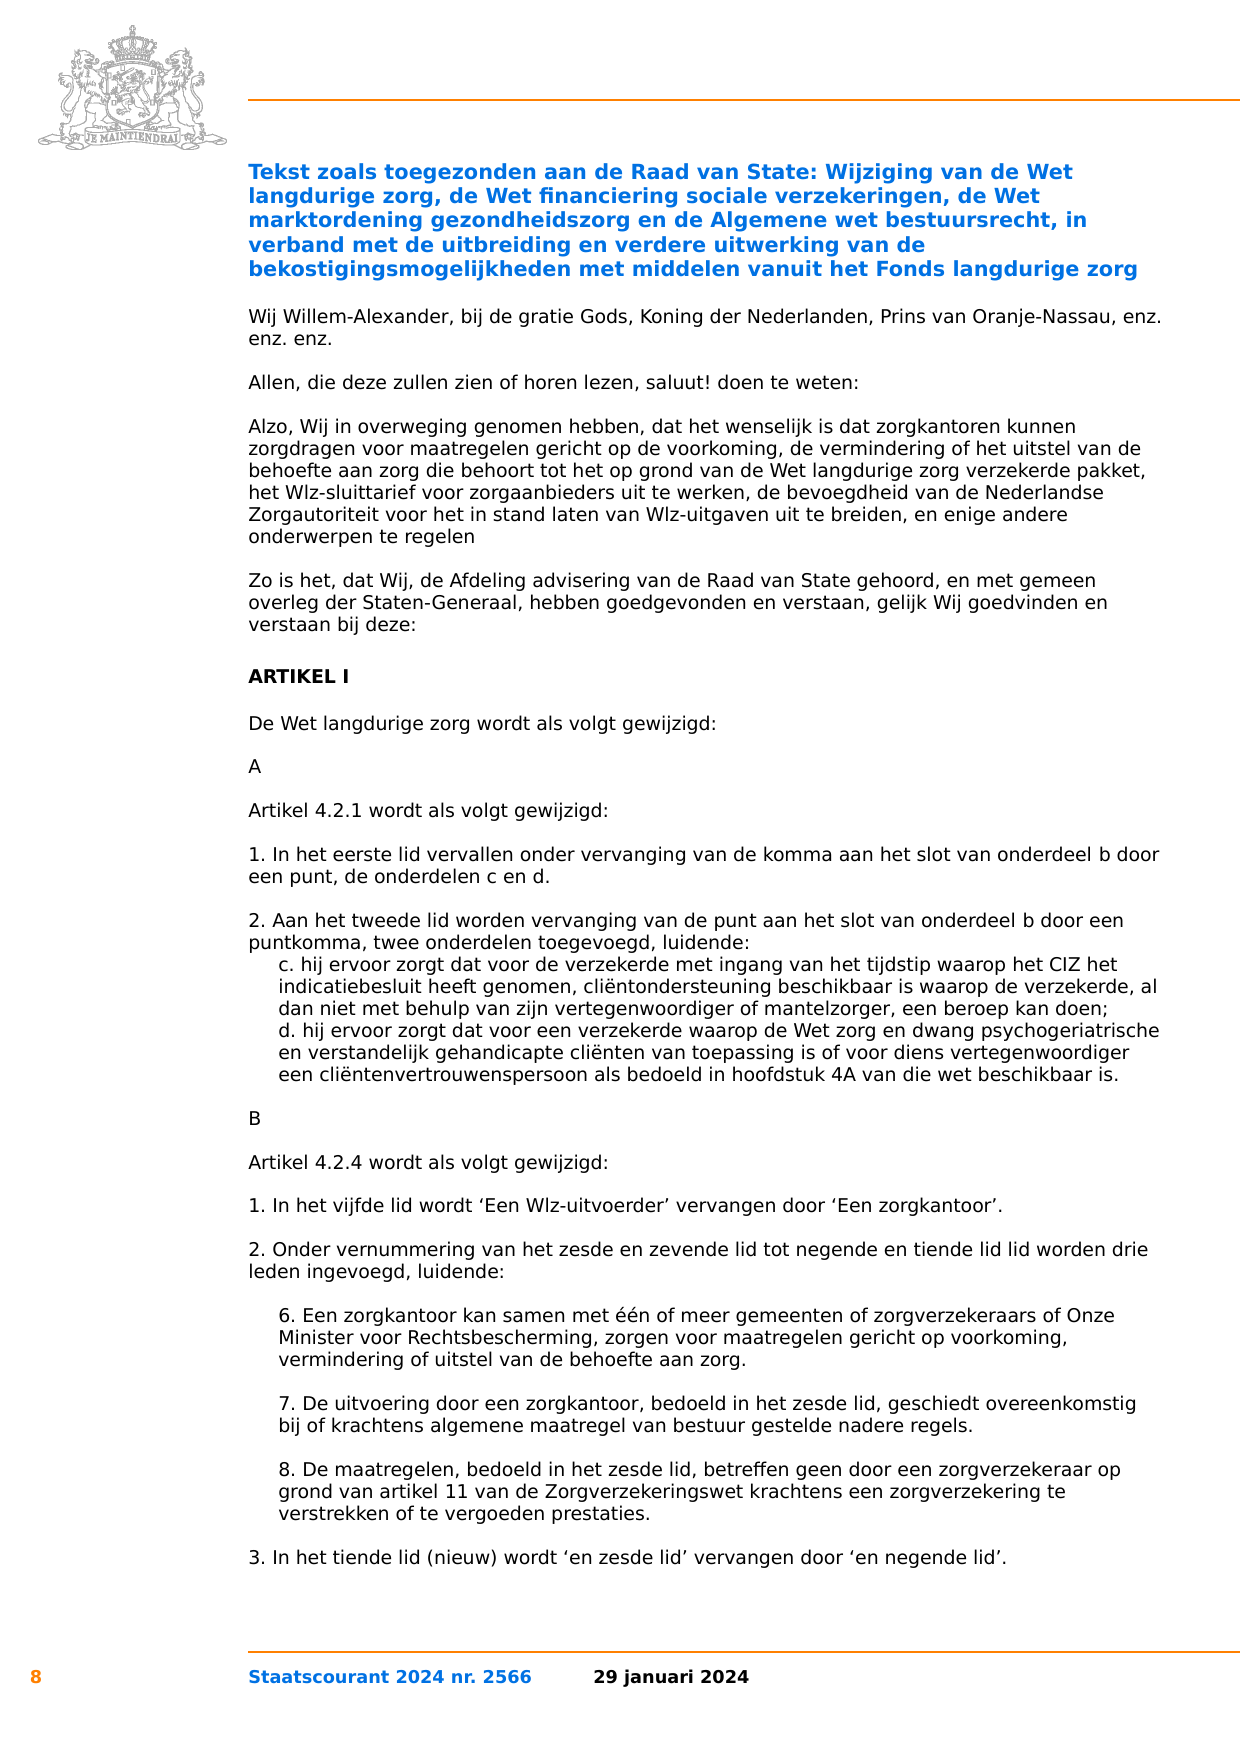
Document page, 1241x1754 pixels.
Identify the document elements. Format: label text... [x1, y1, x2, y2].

text Alzo, Wij in overweging genomen hebben, dat het wenselijk is dat zorgkantoren kunnen zorgdragen voor maatregelen gericht op de voorkoming, de vermindering of het uitstel van de behoefte aan zorg die behoort tot het op grond van de Wet langdurige zorg verzekerde pakket, het Wlz-sluittarief voor zorgaanbieders uit te werken, de bevoegdheid van de Nederlandse Zorgautoriteit voor het in stand laten van Wlz-uitgaven uit te breiden, en enige andere onderwerpen te regelen [248, 416, 1163, 548]
text 2. Onder vernummering van het zesde en zevende lid tot negende en tiende lid lid worden drie leden ingevoegd, luidende: [248, 1239, 1163, 1283]
subtitle Tekst zoals toegezonden aan de Raad van State: Wijziging van de Wet langdurige zorg, de Wet financiering sociale verzekeringen, de Wet marktordening gezondheidszorg en de Algemene wet bestuursrecht, in verband met de uitbreiding en verdere uitwerking van de bekostigingsmogelijkheden met middelen vanuit het Fonds langdurige zorg [248, 160, 1163, 281]
text c. hij ervoor zorgt dat voor de verzekerde met ingang van het tijdstip waarop het CIZ het indicatiebesluit heeft genomen, cliëntondersteuning beschikbaar is waarop de verzekerde, al dan niet met behulp van zijn vertegenwoordiger of mantelzorger, een beroep kan doen; [278, 954, 1163, 1020]
text 7. De uitvoering door een zorgkantoor, bedoeld in het zesde lid, geschiedt overeenkomstig bij of krachtens algemene maatregel van bestuur gestelde nadere regels. [278, 1393, 1163, 1437]
text d. hij ervoor zorgt dat voor een verzekerde waarop de Wet zorg en dwang psychogeriatrische en verstandelijk gehandicapte cliënten van toepassing is of voor diens vertegenwoordiger een cliëntenvertrouwenspersoon als bedoeld in hoofdstuk 4A van die wet beschikbaar is. [278, 1020, 1163, 1086]
text Artikel 4.2.4 wordt als volgt gewijzigd: [248, 1152, 1163, 1173]
text Artikel 4.2.1 wordt als volgt gewijzigd: [248, 800, 1163, 822]
text 2. Aan het tweede lid worden vervanging van de punt aan het slot van onderdeel b door een puntkomma, twee onderdelen toegevoegd, luidende: [248, 910, 1163, 954]
text Wij Willem-Alexander, bij de gratie Gods, Koning der Nederlanden, Prins van Oranje-Nassau, enz. enz. enz. [248, 306, 1163, 350]
text Allen, die deze zullen zien of horen lezen, saluut! doen te weten: [248, 372, 1163, 394]
text Zo is het, dat Wij, de Afdeling advisering van de Raad van State gehoord, en met gemeen overleg der Staten-Generaal, hebben goedgevonden en verstaan, gelijk Wij goedvinden en verstaan bij deze: [248, 570, 1163, 636]
picture [38, 25, 227, 150]
text 3. In het tiende lid (nieuw) wordt ‘en zesde lid’ vervangen door ‘en negende lid’. [248, 1547, 1163, 1568]
text 1. In het eerste lid vervallen onder vervanging van de komma aan het slot van onderdeel b door een punt, de onderdelen c en d. [248, 844, 1163, 888]
text A [248, 756, 1163, 778]
text De Wet langdurige zorg wordt als volgt gewijzigd: [248, 713, 1163, 734]
text 1. In het vijfde lid wordt ‘Een Wlz-uitvoerder’ vervangen door ‘Een zorgkantoor’. [248, 1195, 1163, 1217]
text 8. De maatregelen, bedoeld in het zesde lid, betreffen geen door een zorgverzekeraar op grond van artikel 11 van de Zorgverzekeringswet krachtens een zorgverzekering te verstrekken of te vergoeden prestaties. [278, 1459, 1163, 1525]
text 6. Een zorgkantoor kan samen met één of meer gemeenten of zorgverzekeraars of Onze Minister voor Rechtsbescherming, zorgen voor maatregelen gericht op voorkoming, vermindering of uitstel van de behoefte aan zorg. [278, 1305, 1163, 1371]
text B [248, 1108, 1163, 1130]
subtitle ARTIKEL I [248, 666, 1163, 688]
